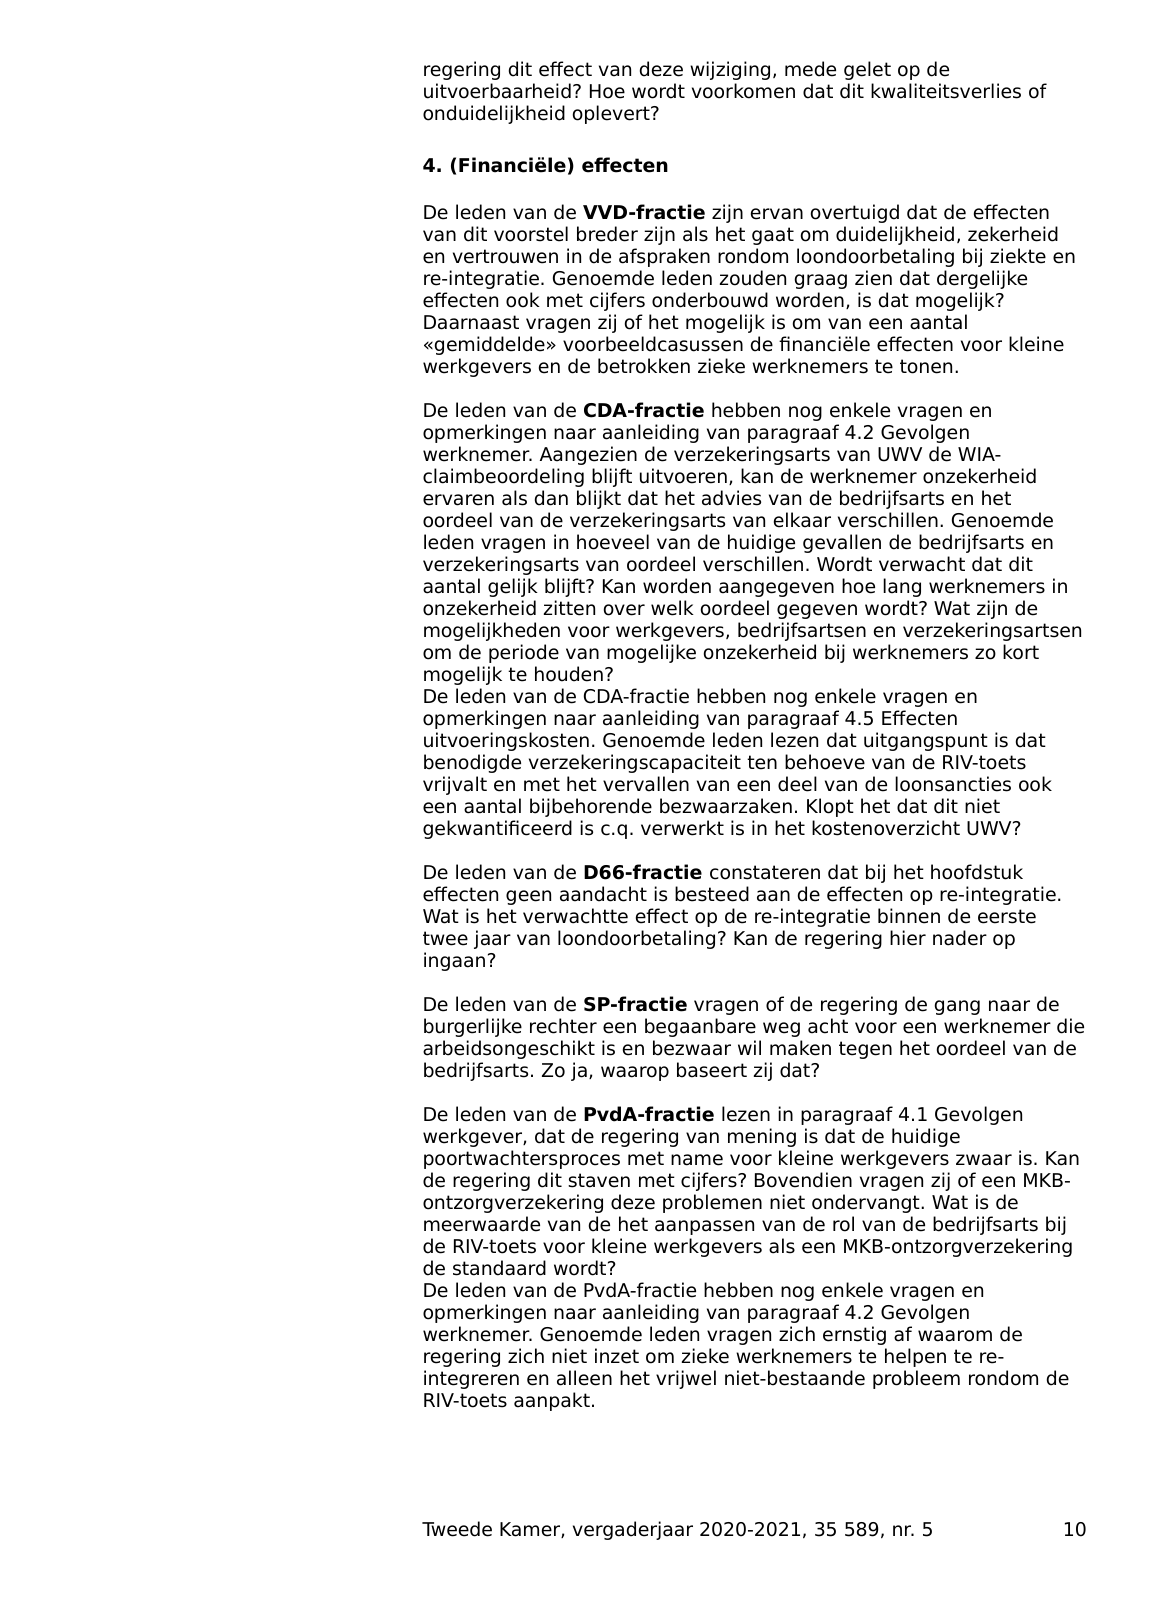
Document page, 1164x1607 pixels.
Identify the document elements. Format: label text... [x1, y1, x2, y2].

text De leden van de PvdA-fractie lezen in paragraaf 4.1 Gevolgen werkgever, dat de regering van mening is dat de huidige poortwachtersproces met name voor kleine werkgevers zwaar is. Kan de regering dit staven met cijfers? Bovendien vragen zij of een MKB-ontzorgverzekering deze problemen niet ondervangt. Wat is de meerwaarde van de het aanpassen van de rol van de bedrijfsarts bij de RIV-toets voor kleine werkgevers als een MKB-ontzorgverzekering de standaard wordt? [422, 1104, 1087, 1280]
text De leden van de VVD-fractie zijn ervan overtuigd dat de effecten van dit voorstel breder zijn als het gaat om duidelijkheid, zekerheid en vertrouwen in de afspraken rondom loondoorbetaling bij ziekte en re-integratie. Genoemde leden zouden graag zien dat dergelijke effecten ook met cijfers onderbouwd worden, is dat mogelijk? Daarnaast vragen zij of het mogelijk is om van een aantal «gemiddelde» voorbeeldcasussen de financiële effecten voor kleine werkgevers en de betrokken zieke werknemers te tonen. [422, 202, 1087, 378]
text De leden van de CDA-fractie hebben nog enkele vragen en opmerkingen naar aanleiding van paragraaf 4.2 Gevolgen werknemer. Aangezien de verzekeringsarts van UWV de WIA-claimbeoordeling blijft uitvoeren, kan de werknemer onzekerheid ervaren als dan blijkt dat het advies van de bedrijfsarts en het oordeel van de verzekeringsarts van elkaar verschillen. Genoemde leden vragen in hoeveel van de huidige gevallen de bedrijfsarts en verzekeringsarts van oordeel verschillen. Wordt verwacht dat dit aantal gelijk blijft? Kan worden aangegeven hoe lang werknemers in onzekerheid zitten over welk oordeel gegeven wordt? Wat zijn de mogelijkheden voor werkgevers, bedrijfsartsen en verzekeringsartsen om de periode van mogelijke onzekerheid bij werknemers zo kort mogelijk te houden? [422, 400, 1087, 686]
text De leden van de D66-fractie constateren dat bij het hoofdstuk effecten geen aandacht is besteed aan de effecten op re-integratie. Wat is het verwachtte effect op de re-integratie binnen de eerste twee jaar van loondoorbetaling? Kan de regering hier nader op ingaan? [422, 862, 1087, 972]
subtitle 4. (Financiële) effecten [422, 155, 1087, 177]
text regering dit effect van deze wijziging, mede gelet op de uitvoerbaarheid? Hoe wordt voorkomen dat dit kwaliteitsverlies of onduidelijkheid oplevert? [422, 59, 1087, 125]
text De leden van de CDA-fractie hebben nog enkele vragen en opmerkingen naar aanleiding van paragraaf 4.5 Effecten uitvoeringskosten. Genoemde leden lezen dat uitgangspunt is dat benodigde verzekeringscapaciteit ten behoeve van de RIV-toets vrijvalt en met het vervallen van een deel van de loonsancties ook een aantal bijbehorende bezwaarzaken. Klopt het dat dit niet gekwantificeerd is c.q. verwerkt is in het kostenoverzicht UWV? [422, 686, 1087, 839]
text De leden van de PvdA-fractie hebben nog enkele vragen en opmerkingen naar aanleiding van paragraaf 4.2 Gevolgen werknemer. Genoemde leden vragen zich ernstig af waarom de regering zich niet inzet om zieke werknemers te helpen te re-integreren en alleen het vrijwel niet-bestaande probleem rondom de RIV-toets aanpakt. [422, 1280, 1087, 1412]
text De leden van de SP-fractie vragen of de regering de gang naar de burgerlijke rechter een begaanbare weg acht voor een werknemer die arbeidsongeschikt is en bezwaar wil maken tegen het oordeel van de bedrijfsarts. Zo ja, waarop baseert zij dat? [422, 994, 1087, 1082]
